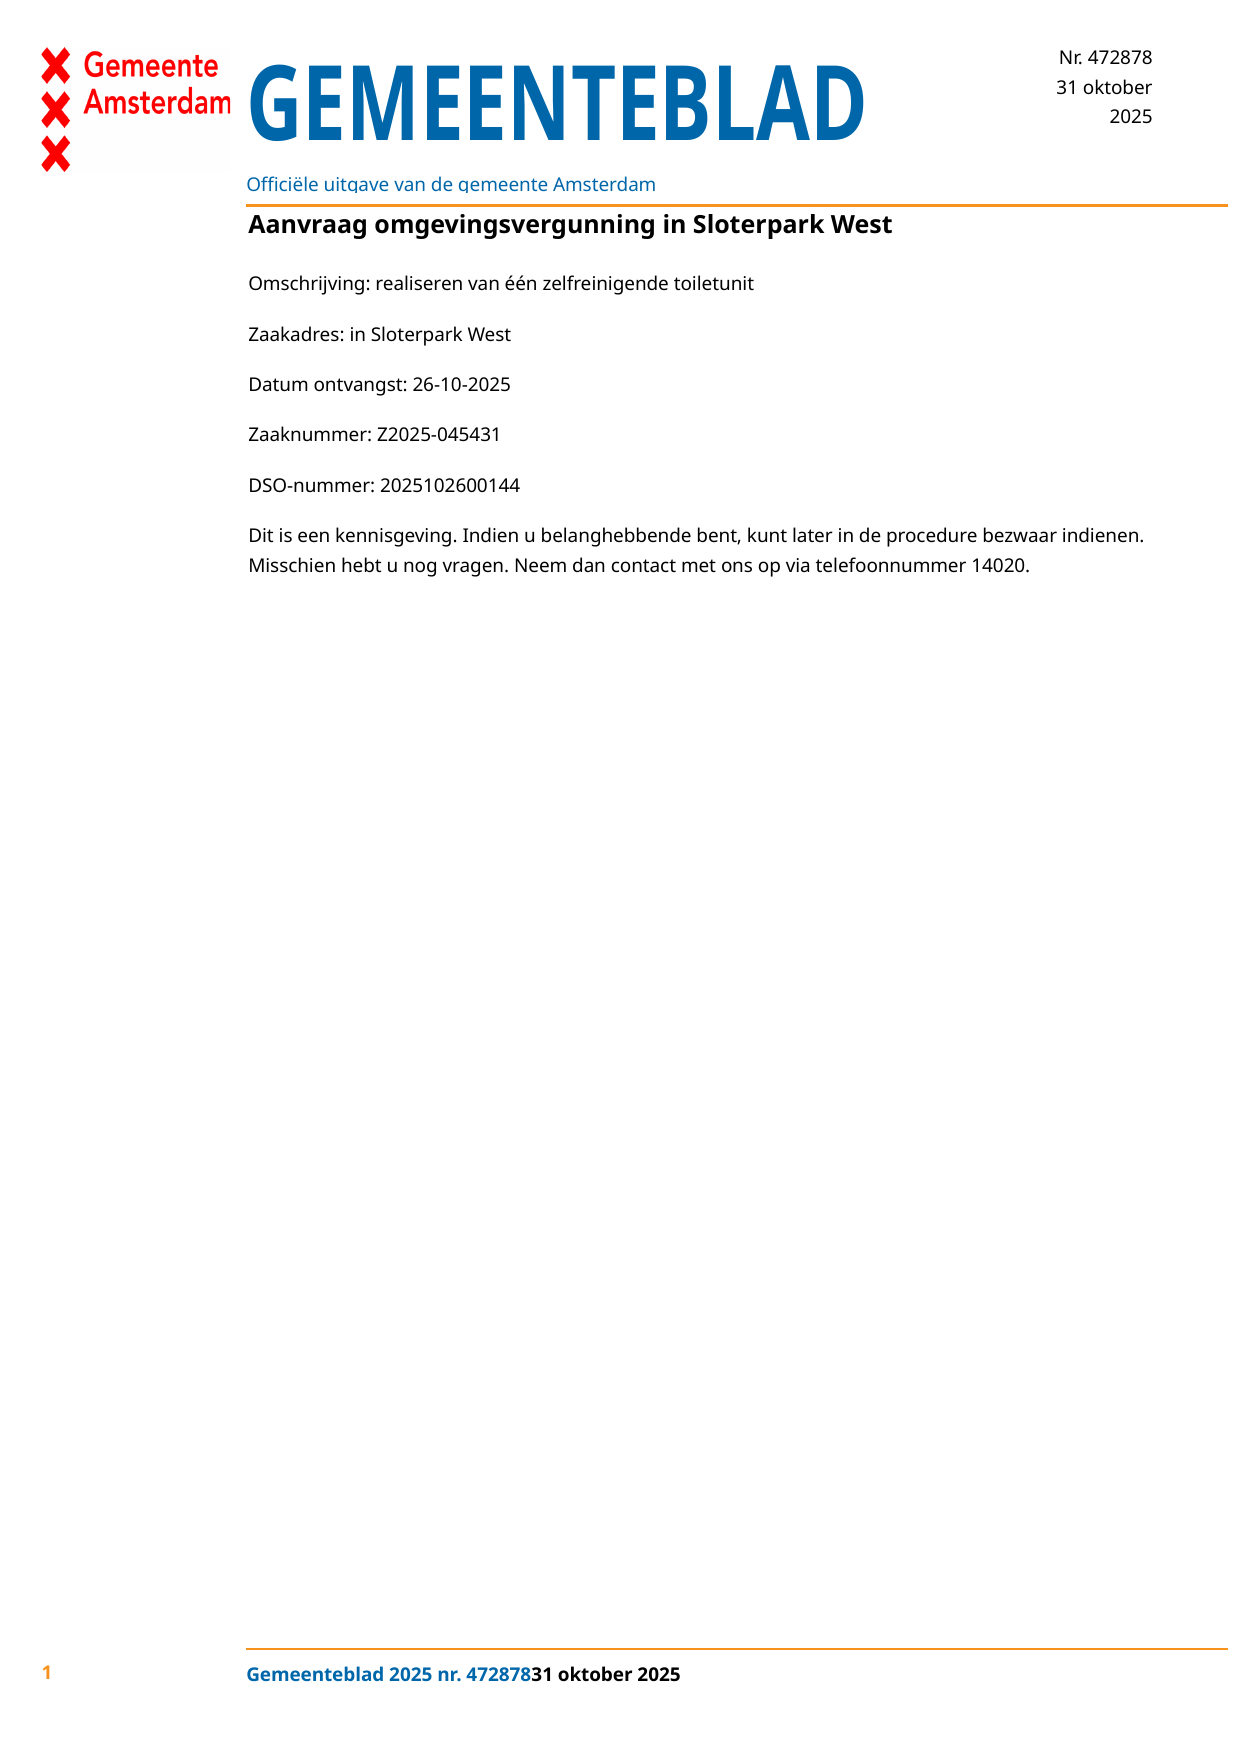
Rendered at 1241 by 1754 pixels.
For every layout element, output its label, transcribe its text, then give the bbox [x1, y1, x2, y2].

text Zaakadres: in Sloterpark West [248, 321, 1152, 346]
picture [41, 47, 231, 172]
text Zaaknummer: Z2025-045431 [248, 422, 1152, 447]
text Dit is een kennisgeving. Indien u belanghebbende bent, kunt later in de procedure bezwaar indienen. Misschien hebt u nog vragen. Neem dan contact met ons op via telefoonnummer 14020. [248, 522, 1152, 578]
text DSO-nummer: 2025102600144 [248, 472, 1152, 498]
text Omschrijving: realiseren van één zelfreinigende toiletunit [248, 270, 1152, 296]
text Datum ontvangst: 26-10-2025 [248, 371, 1152, 397]
text Aanvraag omgevingsvergunning in Sloterpark West [248, 207, 1152, 241]
